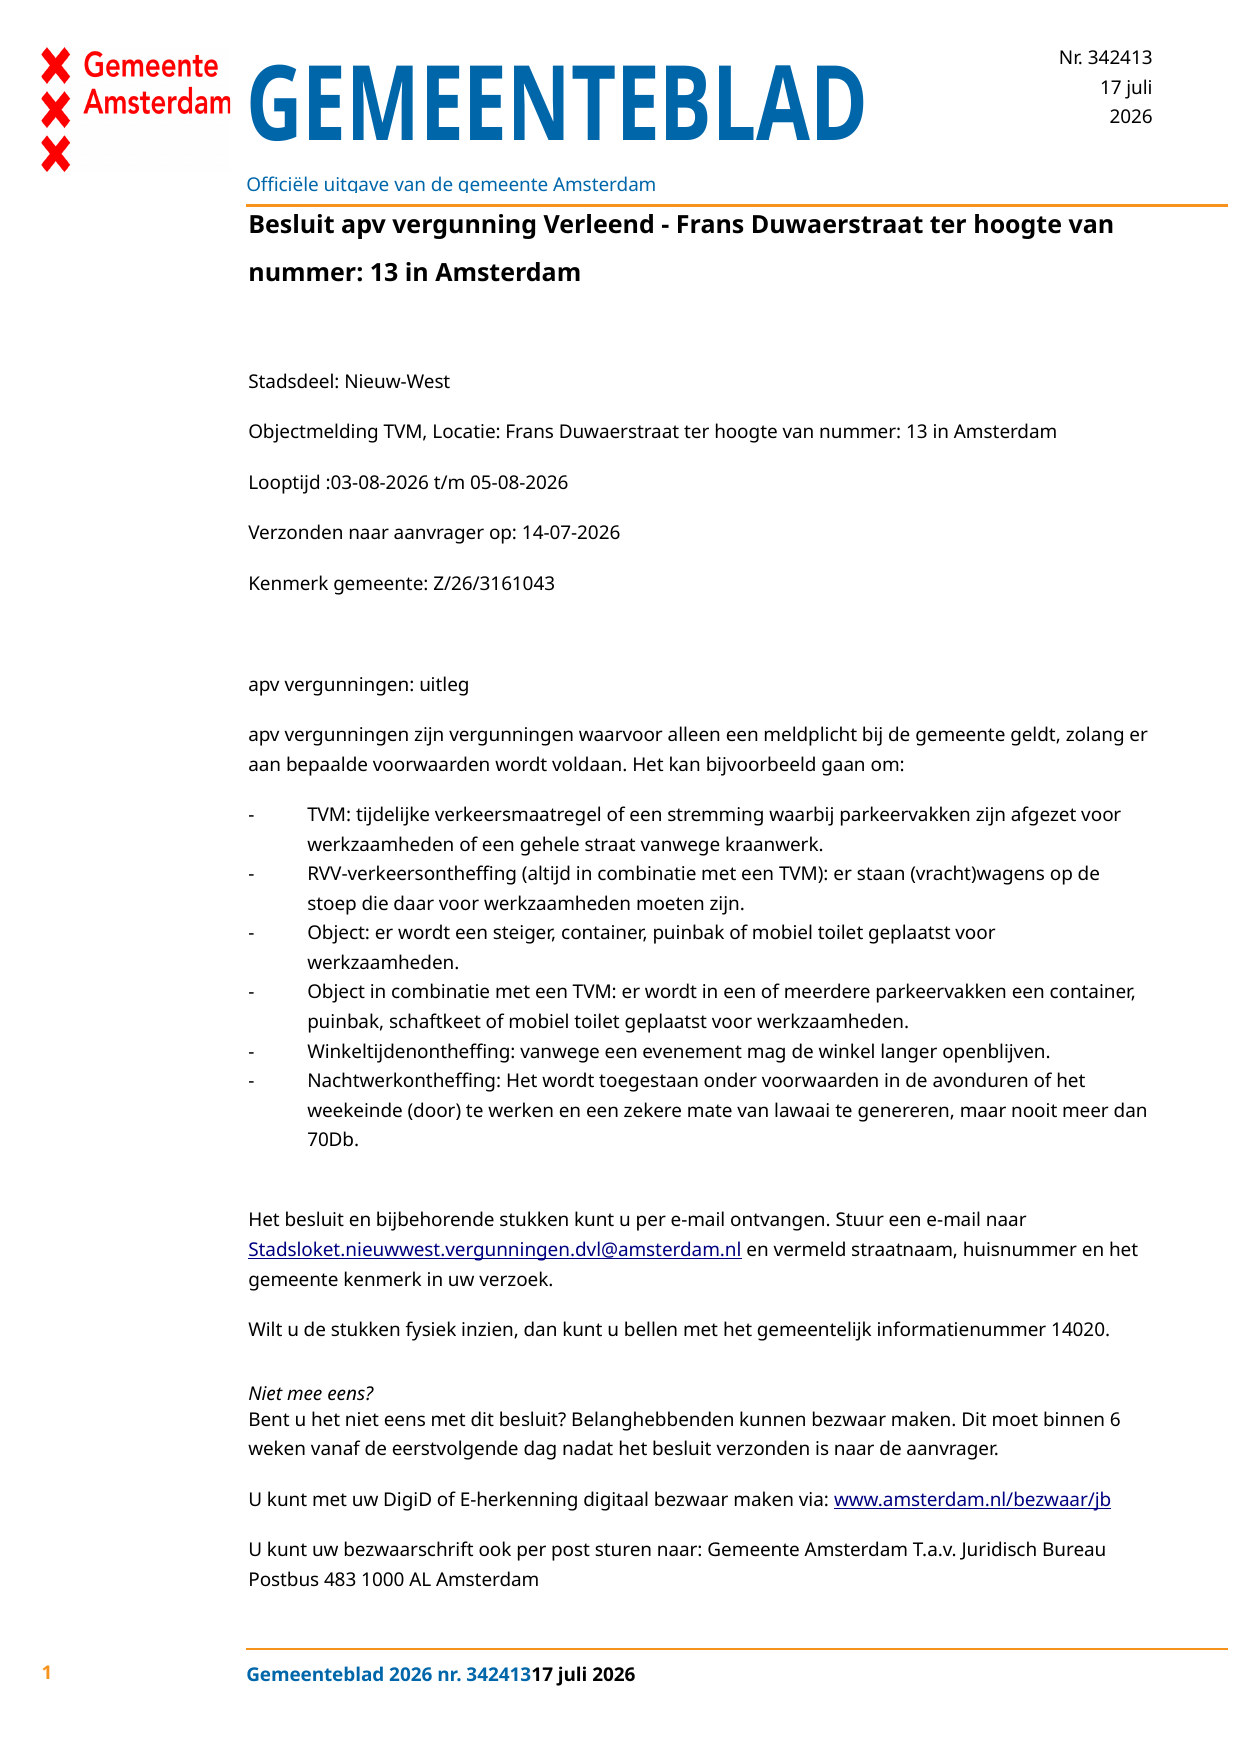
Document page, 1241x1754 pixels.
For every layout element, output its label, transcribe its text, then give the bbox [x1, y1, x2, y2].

text U kunt uw bezwaarschrift ook per post sturen naar: Gemeente Amsterdam T.a.v. Juridisch Bureau Postbus 483 1000 AL Amsterdam [248, 1536, 1152, 1592]
list Winkeltijdenontheffing: vanwege een evenement mag de winkel langer openblijven. [248, 1038, 1152, 1064]
text Stadsdeel: Nieuw-West [248, 368, 1152, 394]
text Verzonden naar aanvrager op: 14-07-2026 [248, 519, 1152, 545]
text Bent u het niet eens met dit besluit? Belanghebbenden kunnen bezwaar maken. Dit moet binnen 6 weken vanaf de eerstvolgende dag nadat het besluit verzonden is naar de aanvrager. [248, 1406, 1152, 1461]
list TVM: tijdelijke verkeersmaatregel of een stremming waarbij parkeervakken zijn afgezet voor werkzaamheden of een gehele straat vanwege kraanwerk. [248, 801, 1152, 857]
text apv vergunningen: uitleg [248, 671, 1152, 697]
list RVV-verkeersontheffing (altijd in combinatie met een TVM): er staan (vracht)wagens op de stoep die daar voor werkzaamheden moeten zijn. [248, 860, 1152, 916]
text Niet mee eens? [248, 1380, 1152, 1406]
text Besluit apv vergunning Verleend - Frans Duwaerstraat ter hoogte van nummer: 13 in Amsterdam [248, 207, 1152, 288]
text U kunt met uw DigiD of E-herkenning digitaal bezwaar maken via: www.amsterdam.nl/bezwaar/jb [248, 1486, 1152, 1512]
list Nachtwerkontheffing: Het wordt toegestaan onder voorwaarden in de avonduren of het weekeinde (door) te werken en een zekere mate van lawaai te genereren, maar nooit meer dan 70Db. [248, 1067, 1152, 1152]
text apv vergunningen zijn vergunningen waarvoor alleen een meldplicht bij de gemeente geldt, zolang er aan bepaalde voorwaarden wordt voldaan. Het kan bijvoorbeeld gaan om: [248, 721, 1152, 777]
text Looptijd :03-08-2026 t/m 05-08-2026 [248, 469, 1152, 495]
list Object: er wordt een steiger, container, puinbak of mobiel toilet geplaatst voor werkzaamheden. [248, 919, 1152, 975]
text Kenmerk gemeente: Z/26/3161043 [248, 570, 1152, 596]
text Wilt u de stukken fysiek inzien, dan kunt u bellen met het gemeentelijk informatienummer 14020. [248, 1316, 1152, 1342]
picture [41, 47, 231, 172]
list Object in combinatie met een TVM: er wordt in een of meerdere parkeervakken een container, puinbak, schaftkeet of mobiel toilet geplaatst voor werkzaamheden. [248, 979, 1152, 1034]
text Het besluit en bijbehorende stukken kunt u per e-mail ontvangen. Stuur een e-mail naar Stadsloket.nieuwwest.vergunningen.dvl@amsterdam.nl en vermeld straatnaam, huisnummer en het gemeente kenmerk in uw verzoek. [248, 1207, 1152, 1292]
text Objectmelding TVM, Locatie: Frans Duwaerstraat ter hoogte van nummer: 13 in Amsterdam [248, 419, 1152, 444]
